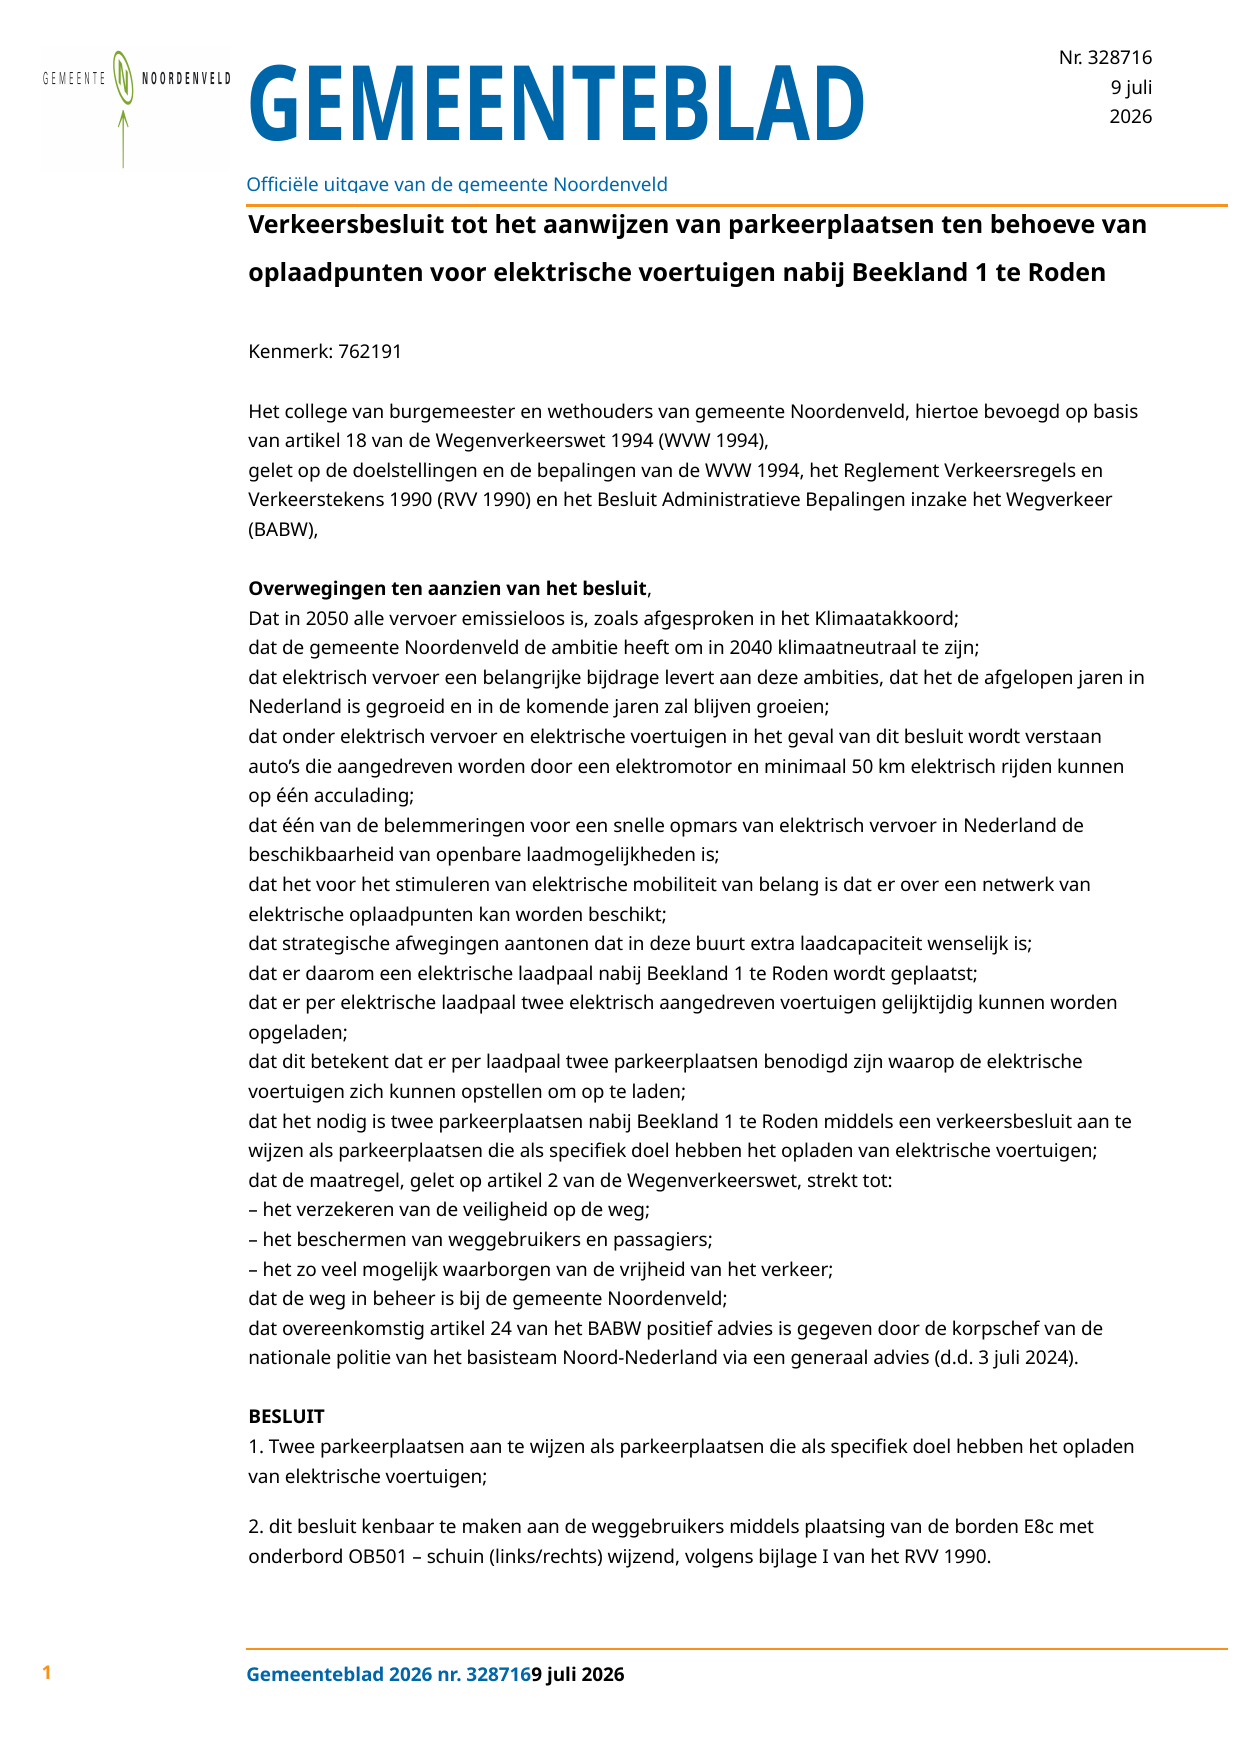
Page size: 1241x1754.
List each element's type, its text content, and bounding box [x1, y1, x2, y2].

text dat het nodig is twee parkeerplaatsen nabij Beekland 1 te Roden middels een verkeersbesluit aan te wijzen als parkeerplaatsen die als specifiek doel hebben het opladen van elektrische voertuigen; [248, 1108, 1152, 1163]
text dat het voor het stimuleren van elektrische mobiliteit van belang is dat er over een netwerk van elektrische oplaadpunten kan worden beschikt; [248, 871, 1152, 926]
text 2. dit besluit kenbaar te maken aan de weggebruikers middels plaatsing van de borden E8c met onderbord OB501 – schuin (links/rechts) wijzend, volgens bijlage I van het RVV 1990. [248, 1513, 1152, 1568]
text gelet op de doelstellingen en de bepalingen van de WVW 1994, het Reglement Verkeersregels en Verkeerstekens 1990 (RVV 1990) en het Besluit Administratieve Bepalingen inzake het Wegverkeer (BABW), [248, 457, 1152, 542]
text dat er per elektrische laadpaal twee elektrisch aangedreven voertuigen gelijktijdig kunnen worden opgeladen; [248, 989, 1152, 1045]
text dat de gemeente Noordenveld de ambitie heeft om in 2040 klimaatneutraal te zijn; [248, 634, 1152, 660]
picture [41, 47, 231, 172]
text dat één van de belemmeringen voor een snelle opmars van elektrisch vervoer in Nederland de beschikbaarheid van openbare laadmogelijkheden is; [248, 812, 1152, 867]
text dat de maatregel, gelet op artikel 2 van de Wegenverkeerswet, strekt tot: [248, 1167, 1152, 1193]
text dat strategische afwegingen aantonen dat in deze buurt extra laadcapaciteit wenselijk is; [248, 930, 1152, 956]
text dat er daarom een elektrische laadpaal nabij Beekland 1 te Roden wordt geplaatst; [248, 960, 1152, 986]
text dat elektrisch vervoer een belangrijke bijdrage levert aan deze ambities, dat het de afgelopen jaren in Nederland is gegroeid en in de komende jaren zal blijven groeien; [248, 664, 1152, 719]
text BESLUIT [248, 1404, 1152, 1429]
text Overwegingen ten aanzien van het besluit, [248, 575, 1152, 601]
text dat onder elektrisch vervoer en elektrische voertuigen in het geval van dit besluit wordt verstaan auto’s die aangedreven worden door een elektromotor en minimaal 50 km elektrisch rijden kunnen op één acculading; [248, 723, 1152, 808]
text dat overeenkomstig artikel 24 van het BABW positief advies is gegeven door de korpschef van de nationale politie van het basisteam Noord-Nederland via een generaal advies (d.d. 3 juli 2024). [248, 1315, 1152, 1370]
text Kenmerk: 762191 [248, 339, 1152, 364]
text Het college van burgemeester en wethouders van gemeente Noordenveld, hiertoe bevoegd op basis van artikel 18 van de Wegenverkeerswet 1994 (WVW 1994), [248, 398, 1152, 453]
text dat dit betekent dat er per laadpaal twee parkeerplaatsen benodigd zijn waarop de elektrische voertuigen zich kunnen opstellen om op te laden; [248, 1049, 1152, 1104]
text – het verzekeren van de veiligheid op de weg; [248, 1197, 1152, 1222]
text Verkeersbesluit tot het aanwijzen van parkeerplaatsen ten behoeve van oplaadpunten voor elektrische voertuigen nabij Beekland 1 te Roden [248, 207, 1152, 288]
text – het zo veel mogelijk waarborgen van de vrijheid van het verkeer; [248, 1256, 1152, 1281]
text dat de weg in beheer is bij de gemeente Noordenveld; [248, 1285, 1152, 1311]
text – het beschermen van weggebruikers en passagiers; [248, 1226, 1152, 1252]
text Dat in 2050 alle vervoer emissieloos is, zoals afgesproken in het Klimaatakkoord; [248, 605, 1152, 631]
text 1. Twee parkeerplaatsen aan te wijzen als parkeerplaatsen die als specifiek doel hebben het opladen van elektrische voertuigen; [248, 1433, 1152, 1488]
